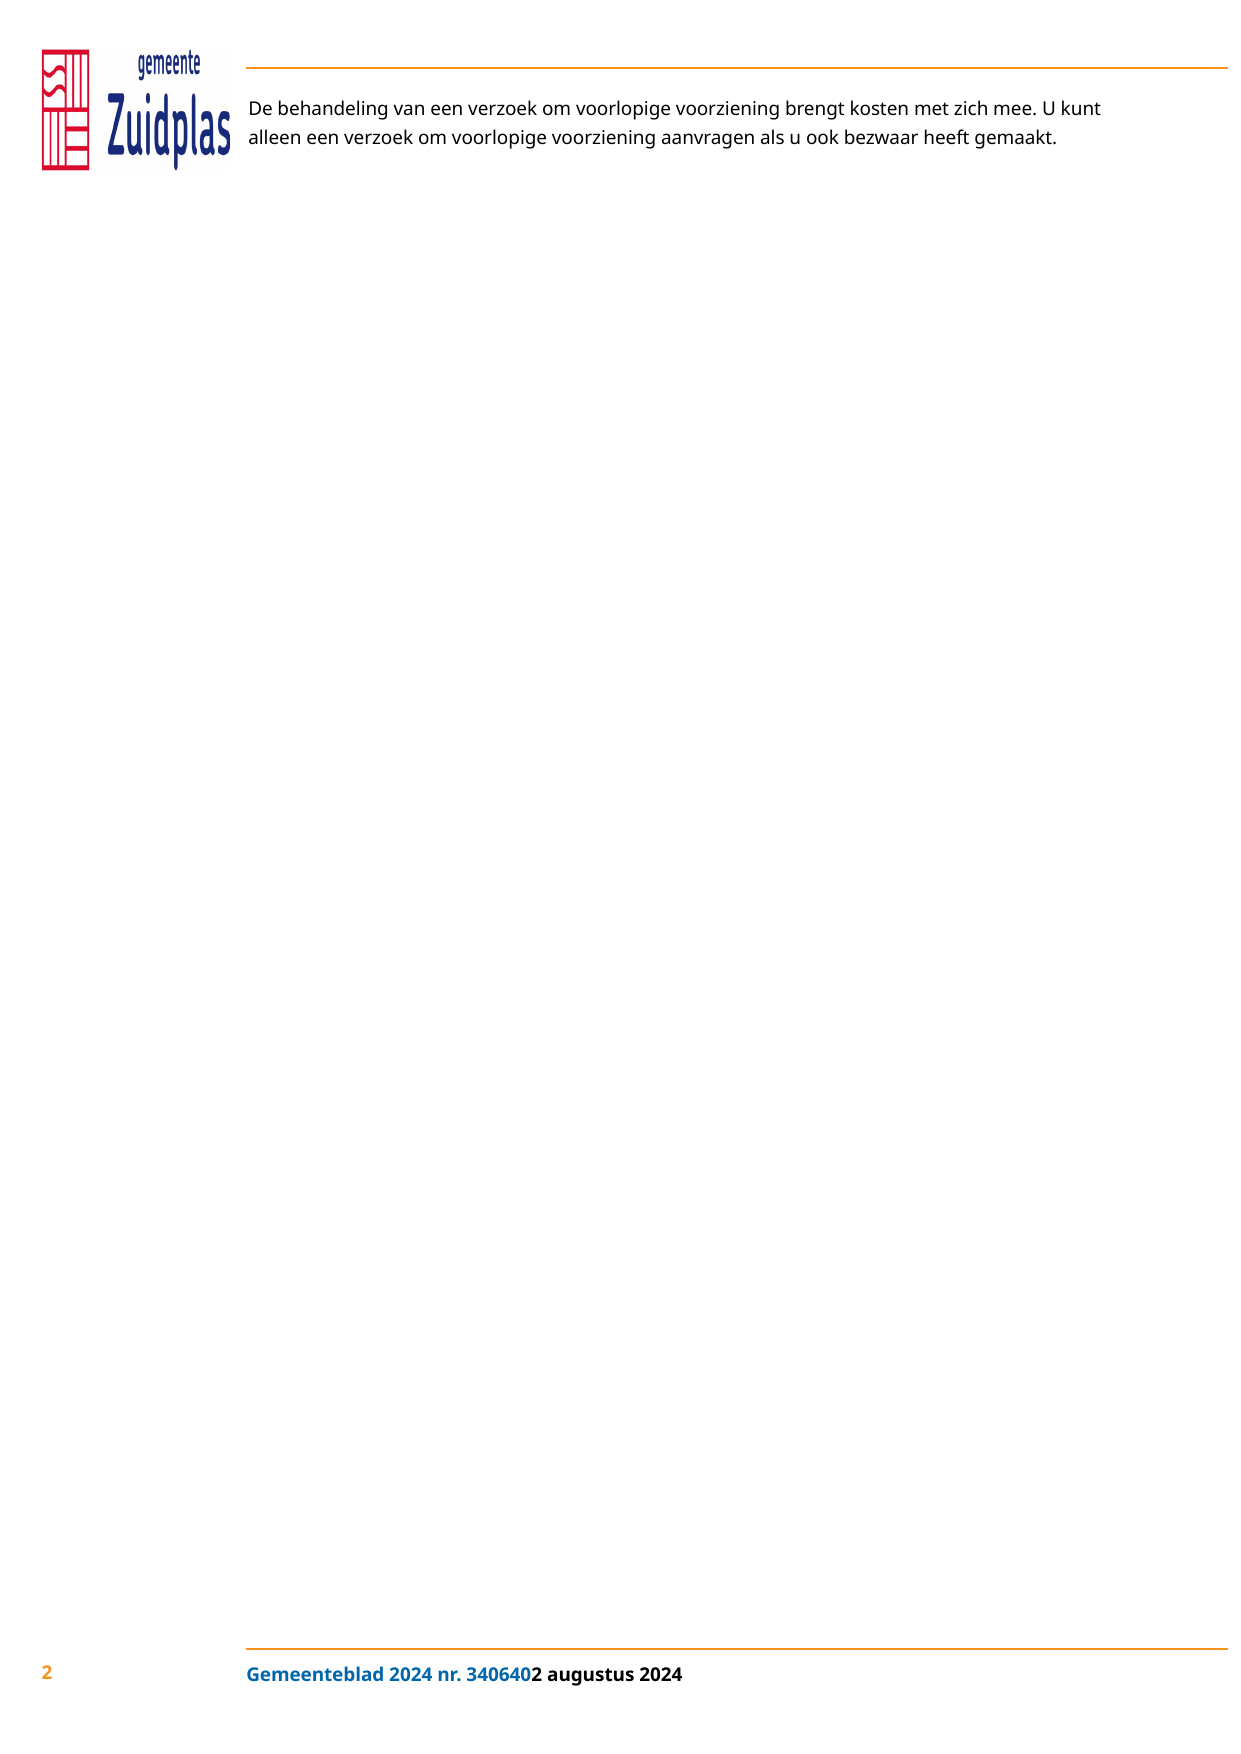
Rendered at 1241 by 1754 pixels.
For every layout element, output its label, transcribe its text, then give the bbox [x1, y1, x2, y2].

picture [41, 47, 231, 172]
text De behandeling van een verzoek om voorlopige voorziening brengt kosten met zich mee. U kunt alleen een verzoek om voorlopige voorziening aanvragen als u ook bezwaar heeft gemaakt. [248, 95, 1152, 150]
